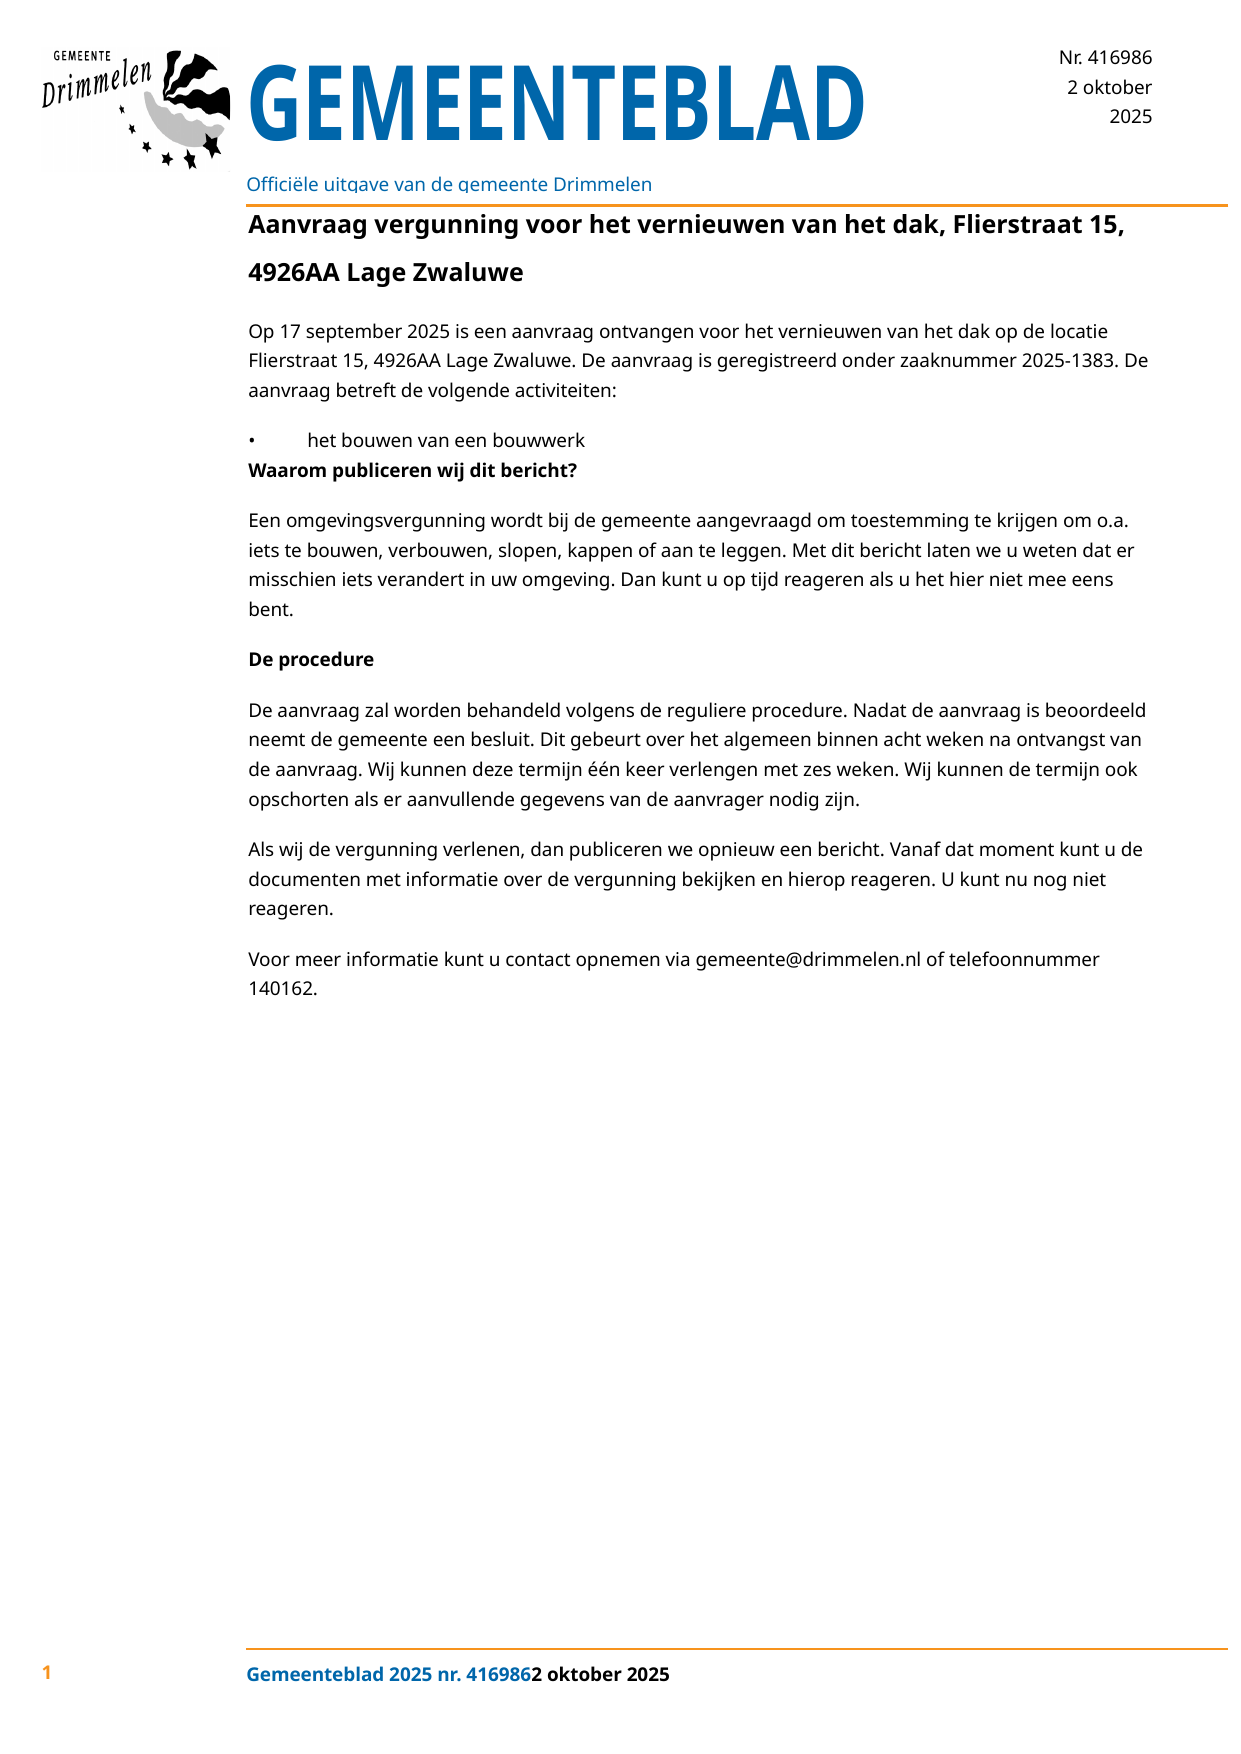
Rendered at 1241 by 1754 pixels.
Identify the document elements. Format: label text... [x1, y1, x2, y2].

text De procedure [248, 647, 1152, 672]
text Als wij de vergunning verlenen, dan publiceren we opnieuw een bericht. Vanaf dat moment kunt u de documenten met informatie over de vergunning bekijken en hierop reageren. U kunt nu nog niet reageren. [248, 836, 1152, 921]
text Waarom publiceren wij dit bericht? [248, 457, 1152, 483]
list het bouwen van een bouwwerk [248, 427, 1152, 453]
text Een omgevingsvergunning wordt bij de gemeente aangevraagd om toestemming te krijgen om o.a. iets te bouwen, verbouwen, slopen, kappen of aan te leggen. Met dit bericht laten we u weten dat er misschien iets verandert in uw omgeving. Dan kunt u op tijd reageren als u het hier niet mee eens bent. [248, 507, 1152, 622]
text De aanvraag zal worden behandeld volgens de reguliere procedure. Nadat de aanvraag is beoordeeld neemt de gemeente een besluit. Dit gebeurt over het algemeen binnen acht weken na ontvangst van de aanvraag. Wij kunnen deze termijn één keer verlengen met zes weken. Wij kunnen de termijn ook opschorten als er aanvullende gegevens van de aanvrager nodig zijn. [248, 697, 1152, 812]
picture [41, 47, 231, 172]
text Voor meer informatie kunt u contact opnemen via gemeente@drimmelen.nl of telefoonnummer 140162. [248, 946, 1152, 1001]
text Op 17 september 2025 is een aanvraag ontvangen voor het vernieuwen van het dak op de locatie Flierstraat 15, 4926AA Lage Zwaluwe. De aanvraag is geregistreerd onder zaaknummer 2025-1383. De aanvraag betreft de volgende activiteiten: [248, 318, 1152, 403]
text Aanvraag vergunning voor het vernieuwen van het dak, Flierstraat 15, 4926AA Lage Zwaluwe [248, 207, 1152, 288]
